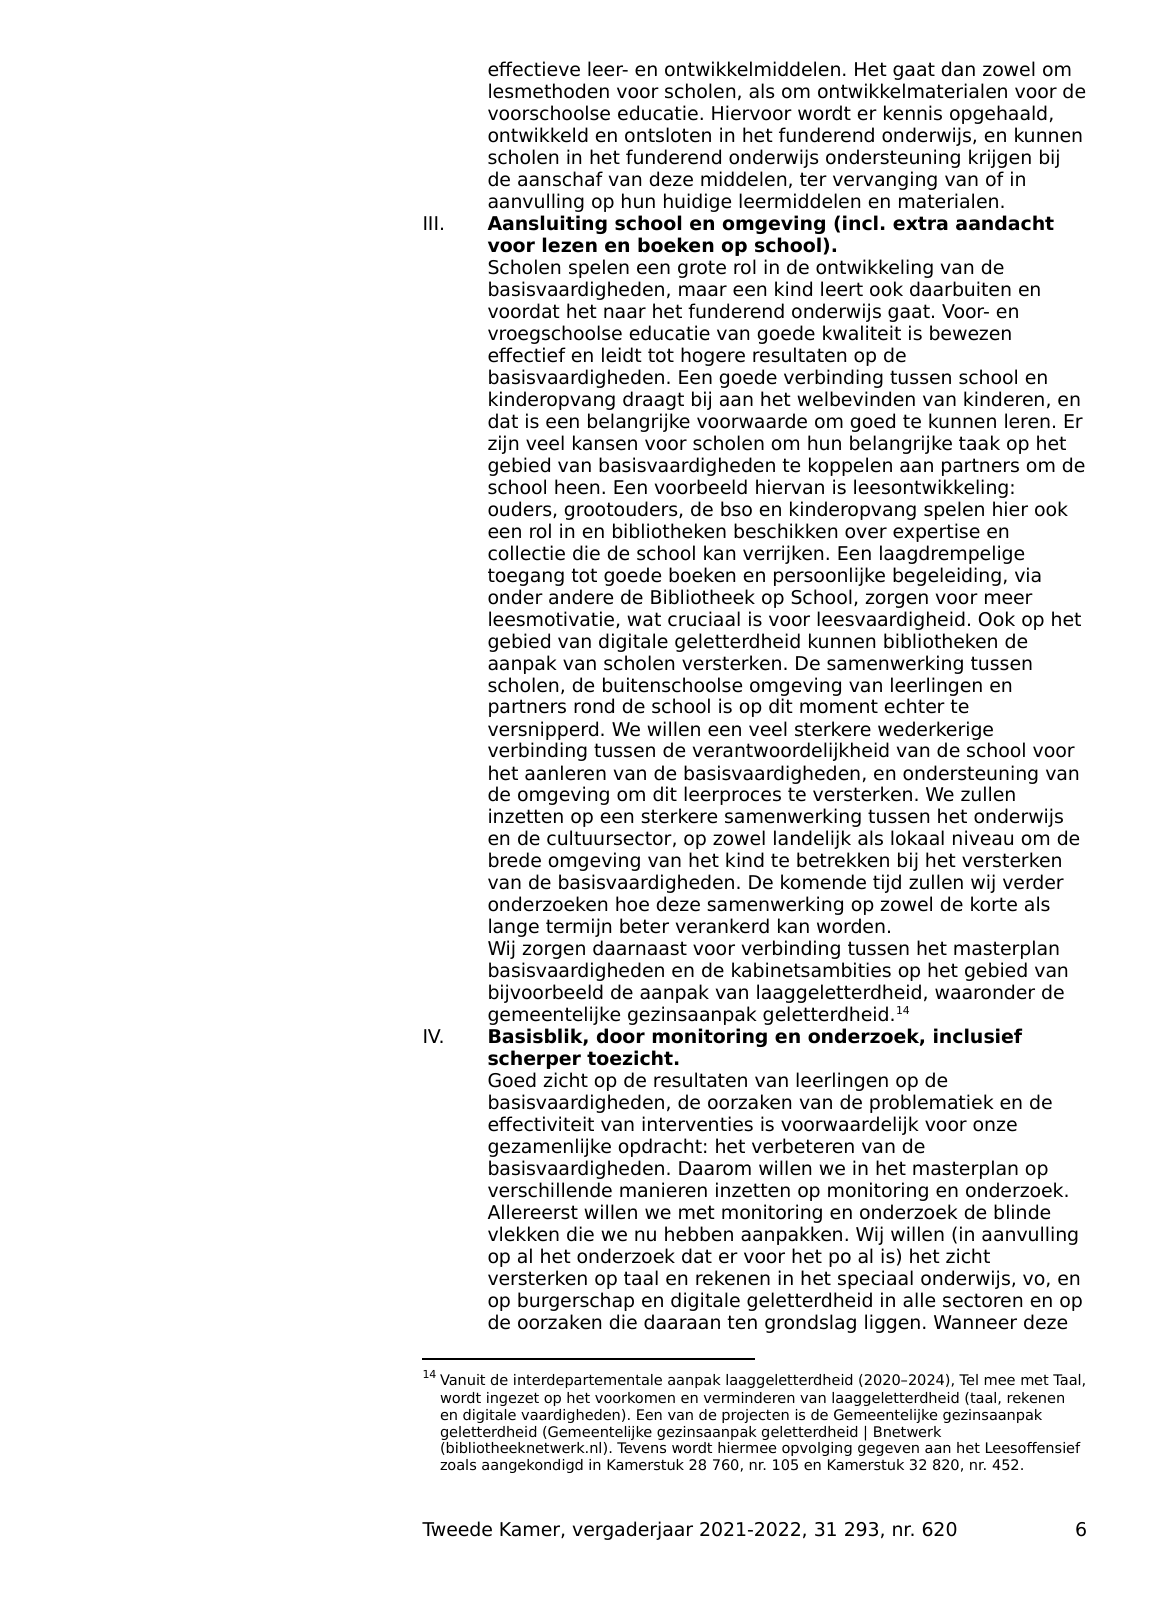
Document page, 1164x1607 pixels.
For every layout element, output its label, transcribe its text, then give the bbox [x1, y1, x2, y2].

text effectieve leer- en ontwikkelmiddelen. Het gaat dan zowel om lesmethoden voor scholen, als om ontwikkelmaterialen voor de voorschoolse educatie. Hiervoor wordt er kennis opgehaald, ontwikkeld en ontsloten in het funderend onderwijs, en kunnen scholen in het funderend onderwijs ondersteuning krijgen bij de aanschaf van deze middelen, ter vervanging van of in aanvulling op hun huidige leermiddelen en materialen. [487, 59, 1087, 213]
text Allereerst willen we met monitoring en onderzoek de blinde vlekken die we nu hebben aanpakken. Wij willen (in aanvulling op al het onderzoek dat er voor het po al is) het zicht versterken op taal en rekenen in het speciaal onderwijs, vo, en op burgerschap en digitale geletterdheid in alle sectoren en op de oorzaken die daaraan ten grondslag liggen. Wanneer deze [487, 1202, 1087, 1334]
text Vanuit de interdepartementale aanpak laaggeletterdheid (2020–2024), Tel mee met Taal, wordt ingezet op het voorkomen en verminderen van laaggeletterdheid (taal, rekenen en digitale vaardigheden). Een van de projecten is de Gemeentelijke gezinsaanpak geletterdheid (Gemeentelijke gezinsaanpak geletterdheid | Bnetwerk (bibliotheeknetwerk.nl). Tevens wordt hiermee opvolging gegeven aan het Leesoffensief zoals aangekondigd in Kamerstuk 28 760, nr. 105 en Kamerstuk 32 820, nr. 452. [422, 1368, 1087, 1474]
text Goed zicht op de resultaten van leerlingen op de basisvaardigheden, de oorzaken van de problematiek en de effectiviteit van interventies is voorwaardelijk voor onze gezamenlijke opdracht: het verbeteren van de basisvaardigheden. Daarom willen we in het masterplan op verschillende manieren inzetten op monitoring en onderzoek. [487, 1070, 1087, 1202]
text III. Aansluiting school en omgeving (incl. extra aandacht voor lezen en boeken op school). [422, 213, 1087, 257]
text IV. Basisblik, door monitoring en onderzoek, inclusief scherper toezicht. [422, 1026, 1087, 1070]
text Scholen spelen een grote rol in de ontwikkeling van de basisvaardigheden, maar een kind leert ook daarbuiten en voordat het naar het funderend onderwijs gaat. Voor- en vroegschoolse educatie van goede kwaliteit is bewezen effectief en leidt tot hogere resultaten op de basisvaardigheden. Een goede verbinding tussen school en kinderopvang draagt bij aan het welbevinden van kinderen, en dat is een belangrijke voorwaarde om goed te kunnen leren. Er zijn veel kansen voor scholen om hun belangrijke taak op het gebied van basisvaardigheden te koppelen aan partners om de school heen. Een voorbeeld hiervan is leesontwikkeling: ouders, grootouders, de bso en kinderopvang spelen hier ook een rol in en bibliotheken beschikken over expertise en collectie die de school kan verrijken. Een laagdrempelige toegang tot goede boeken en persoonlijke begeleiding, via onder andere de Bibliotheek op School, zorgen voor meer leesmotivatie, wat cruciaal is voor leesvaardigheid. Ook op het gebied van digitale geletterdheid kunnen bibliotheken de aanpak van scholen versterken. De samenwerking tussen scholen, de buitenschoolse omgeving van leerlingen en partners rond de school is op dit moment echter te versnipperd. We willen een veel sterkere wederkerige verbinding tussen de verantwoordelijkheid van de school voor het aanleren van de basisvaardigheden, en ondersteuning van de omgeving om dit leerproces te versterken. We zullen inzetten op een sterkere samenwerking tussen het onderwijs en de cultuursector, op zowel landelijk als lokaal niveau om de brede omgeving van het kind te betrekken bij het versterken van de basisvaardigheden. De komende tijd zullen wij verder onderzoeken hoe deze samenwerking op zowel de korte als lange termijn beter verankerd kan worden. [487, 257, 1087, 938]
text Wij zorgen daarnaast voor verbinding tussen het masterplan basisvaardigheden en de kabinetsambities op het gebied van bijvoorbeeld de aanpak van laaggeletterdheid, waaronder de gemeentelijke gezinsaanpak geletterdheid. [487, 938, 1087, 1026]
